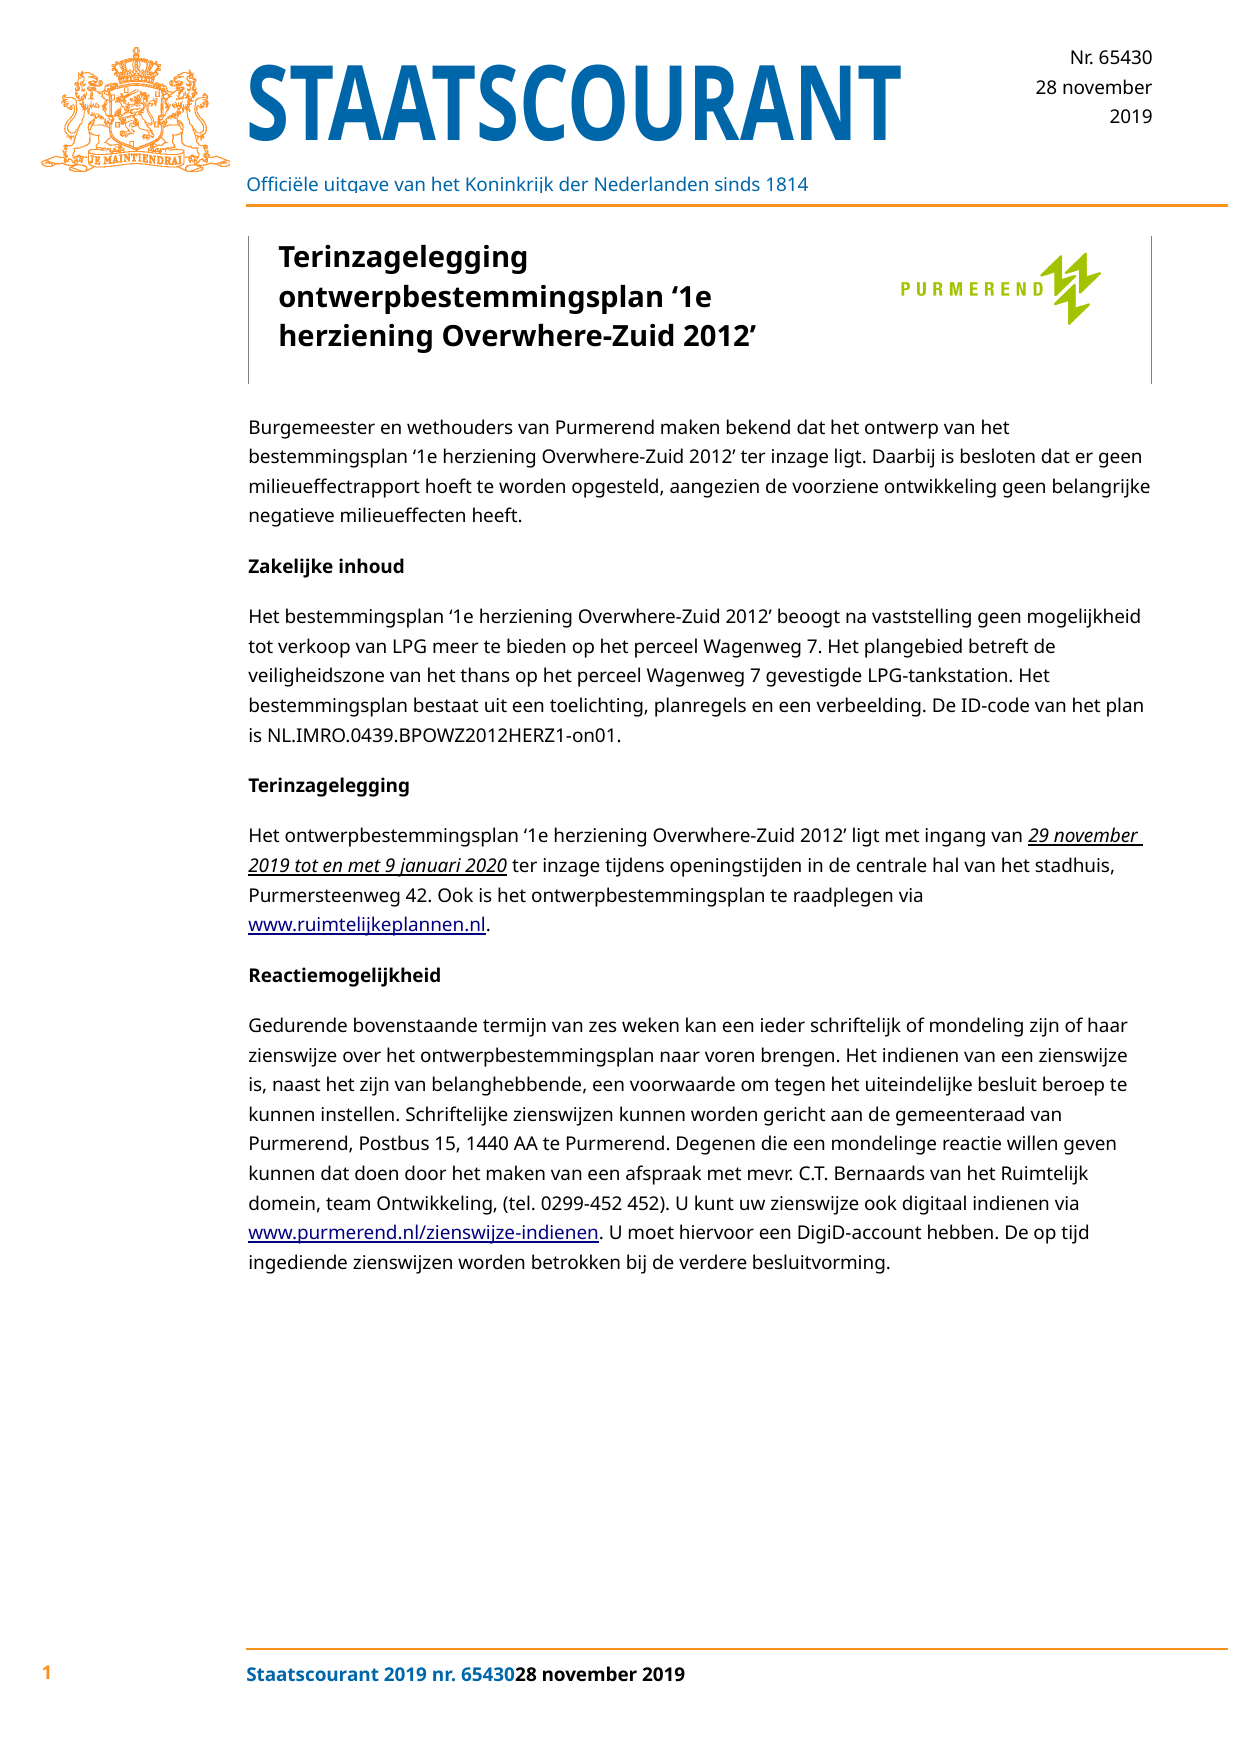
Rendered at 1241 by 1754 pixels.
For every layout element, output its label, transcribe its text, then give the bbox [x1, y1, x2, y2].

picture [41, 47, 231, 172]
text Burgemeester en wethouders van Purmerend maken bekend dat het ontwerp van het bestemmingsplan ‘1e herziening Overwhere-Zuid 2012’ ter inzage ligt. Daarbij is besloten dat er geen milieueffectrapport hoeft te worden opgesteld, aangezien de voorziene ontwikkeling geen belangrijke negatieve milieueffecten heeft. [248, 414, 1152, 528]
text Het bestemmingsplan ‘1e herziening Overwhere-Zuid 2012’ beoogt na vaststelling geen mogelijkheid tot verkoop van LPG meer te bieden op het perceel Wagenweg 7. Het plangebied betreft de veiligheidszone van het thans op het perceel Wagenweg 7 gevestigde LPG-tankstation. Het bestemmingsplan bestaat uit een toelichting, planregels en een verbeelding. De ID-code van het plan is NL.IMRO.0439.BPOWZ2012HERZ1-on01. [248, 603, 1152, 748]
text Reactiemogelijkheid [248, 962, 1152, 988]
table_header Terinzagelegging ontwerpbestemmingsplan ‘1e herziening Overwhere-Zuid 2012’ [249, 236, 850, 384]
table_header [850, 236, 1151, 384]
text Terinzagelegging [248, 772, 1152, 798]
picture [882, 236, 1119, 342]
text Gedurende bovenstaande termijn van zes weken kan een ieder schriftelijk of mondeling zijn of haar zienswijze over het ontwerpbestemmingsplan naar voren brengen. Het indienen van een zienswijze is, naast het zijn van belanghebbende, een voorwaarde om tegen het uiteindelijke besluit beroep te kunnen instellen. Schriftelijke zienswijzen kunnen worden gericht aan de gemeenteraad van Purmerend, Postbus 15, 1440 AA te Purmerend. Degenen die een mondelinge reactie willen geven kunnen dat doen door het maken van een afspraak met mevr. C.T. Bernaards van het Ruimtelijk domein, team Ontwikkeling, (tel. 0299-452 452). U kunt uw zienswijze ook digitaal indienen via www.purmerend.nl/zienswijze-indienen. U moet hiervoor een DigiD-account hebben. De op tijd ingediende zienswijzen worden betrokken bij de verdere besluitvorming. [248, 1012, 1152, 1275]
text Het ontwerpbestemmingsplan ‘1e herziening Overwhere-Zuid 2012’ ligt met ingang van 29 november 2019 tot en met 9 januari 2020 ter inzage tijdens openingstijden in de centrale hal van het stadhuis, Purmersteenweg 42. Ook is het ontwerpbestemmingsplan te raadplegen via www.ruimtelijkeplannen.nl. [248, 823, 1152, 937]
text Zakelijke inhoud [248, 553, 1152, 579]
